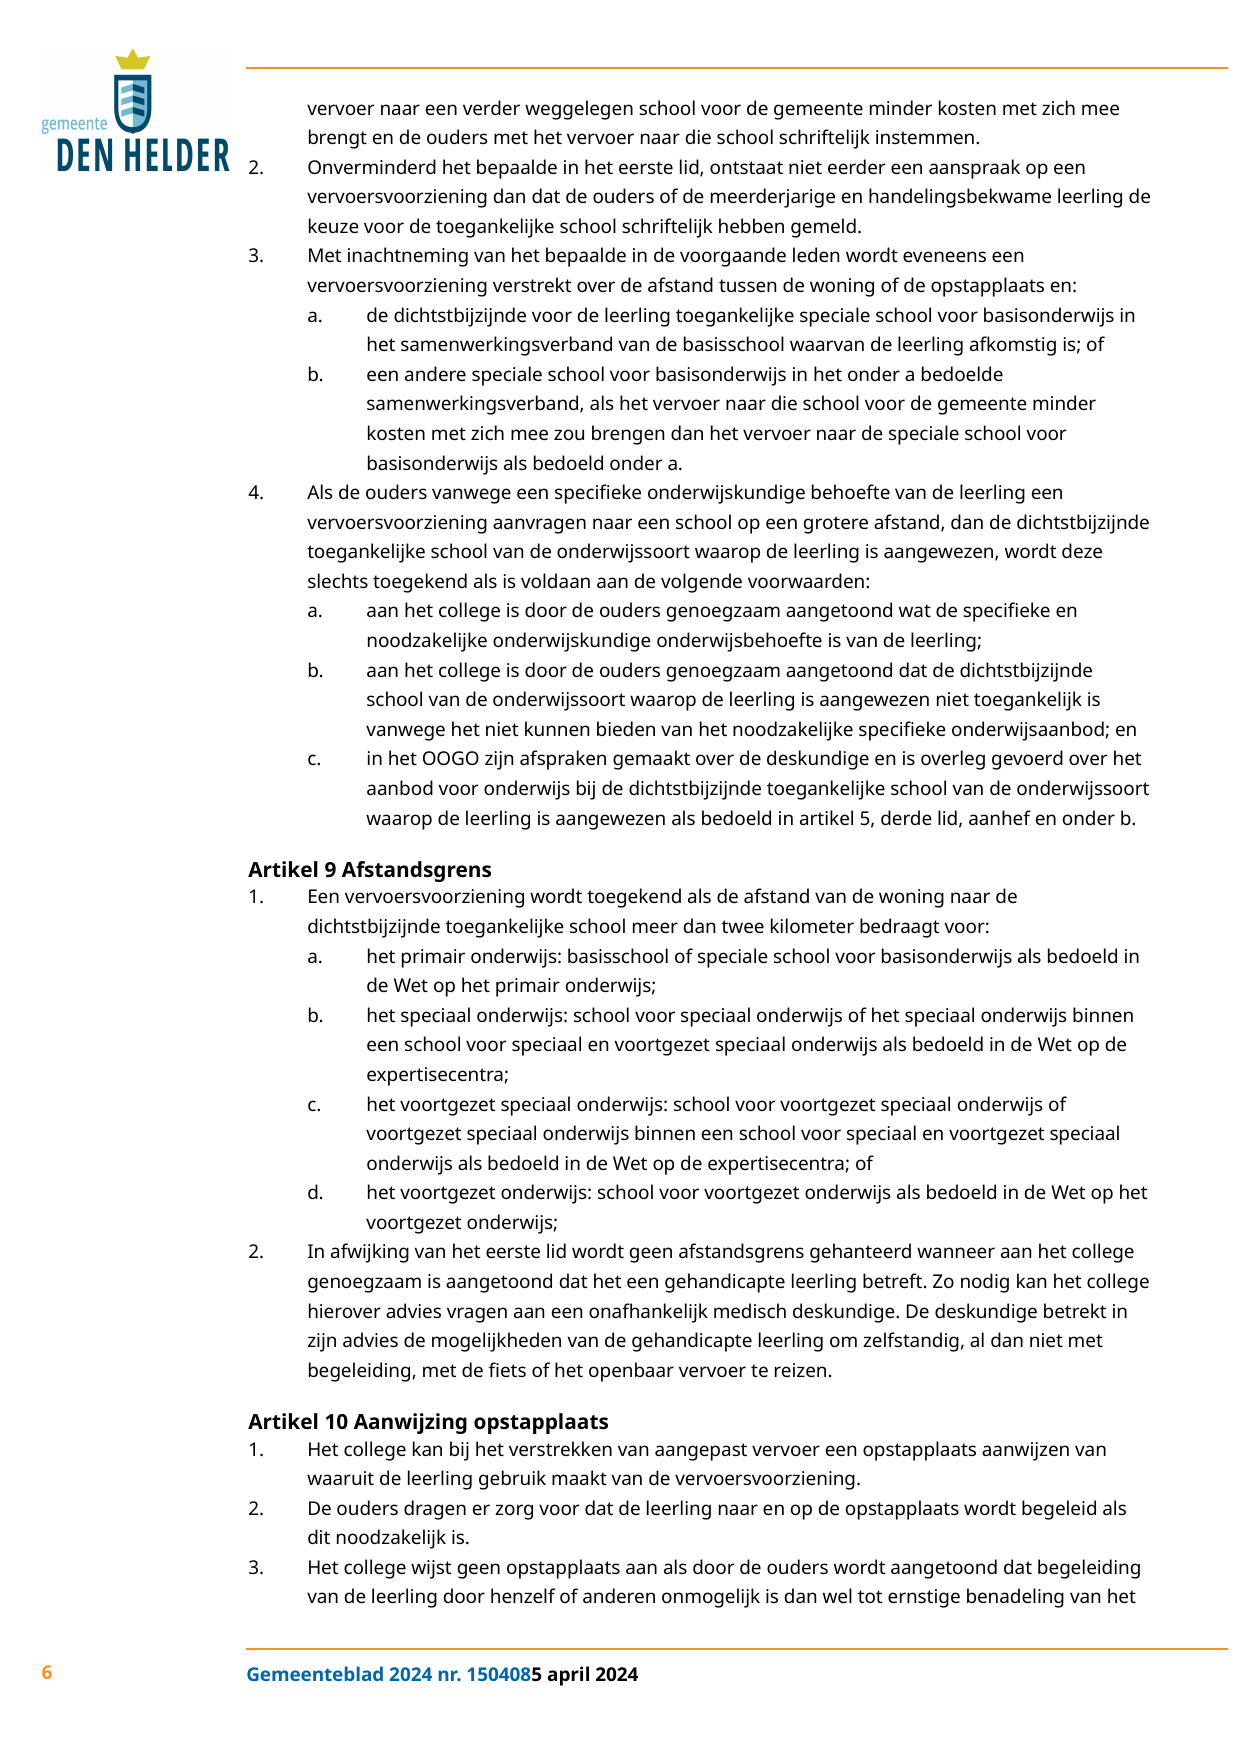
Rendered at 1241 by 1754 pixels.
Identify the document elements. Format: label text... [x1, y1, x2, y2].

text Artikel 9 Afstandsgrens [248, 855, 1152, 884]
list het voortgezet onderwijs: school voor voortgezet onderwijs als bedoeld in de Wet op het voortgezet onderwijs; [307, 1179, 1152, 1235]
picture [100, 154, 106, 172]
picture [41, 47, 231, 172]
list Een vervoersvoorziening wordt toegekend als de afstand van de woning naar de dichtstbijzijnde toegankelijke school meer dan twee kilometer bedraagt voor: [248, 884, 1152, 939]
list een andere speciale school voor basisonderwijs in het onder a bedoelde samenwerkingsverband, als het vervoer naar die school voor de gemeente minder kosten met zich mee zou brengen dan het vervoer naar de speciale school voor basisonderwijs als bedoeld onder a. [307, 361, 1152, 476]
picture [220, 160, 224, 172]
list het voortgezet speciaal onderwijs: school voor voortgezet speciaal onderwijs of voortgezet speciaal onderwijs binnen een school voor speciaal en voortgezet speciaal onderwijs als bedoeld in de Wet op de expertisecentra; of [307, 1091, 1152, 1176]
list De ouders dragen er zorg voor dat de leerling naar en op de opstapplaats wordt begeleid als dit noodzakelijk is. [248, 1495, 1152, 1550]
list Met inachtneming van het bepaalde in de voorgaande leden wordt eveneens een vervoersvoorziening verstrekt over de afstand tussen de woning of de opstapplaats en: [248, 243, 1152, 298]
picture [182, 144, 187, 165]
picture [63, 144, 68, 165]
list het speciaal onderwijs: school voor speciaal onderwijs of het speciaal onderwijs binnen een school voor speciaal en voortgezet speciaal onderwijs als bedoeld in de Wet op de expertisecentra; [307, 1002, 1152, 1087]
list Het college kan bij het verstrekken van aangepast vervoer een opstapplaats aanwijzen van waaruit de leerling gebruik maakt van de vervoersvoorziening. [248, 1436, 1152, 1491]
list aan het college is door de ouders genoegzaam aangetoond wat de specifieke en noodzakelijke onderwijskundige onderwijsbehoefte is van de leerling; [307, 598, 1152, 653]
list aan het college is door de ouders genoegzaam aangetoond dat de dichtstbijzijnde school van de onderwijssoort waarop de leerling is aangewezen niet toegankelijk is vanwege het niet kunnen bieden van het noodzakelijke specifieke onderwijsaanbod; en [307, 657, 1152, 742]
list Als de ouders vanwege een specifieke onderwijskundige behoefte van de leerling een vervoersvoorziening aanvragen naar een school op een grotere afstand, dan de dichtstbijzijnde toegankelijke school van de onderwijssoort waarop de leerling is aangewezen, wordt deze slechts toegekend als is voldaan aan de volgende voorwaarden: [248, 479, 1152, 594]
list in het OOGO zijn afspraken gemaakt over de deskundige en is overleg gevoerd over het aanbod voor onderwijs bij de dichtstbijzijnde toegankelijke school van de onderwijssoort waarop de leerling is aangewezen als bedoeld in artikel 5, derde lid, aanhef en onder b. [307, 746, 1152, 831]
list het primair onderwijs: basisschool of speciale school voor basisonderwijs als bedoeld in de Wet op het primair onderwijs; [307, 943, 1152, 998]
list Het college wijst geen opstapplaats aan als door de ouders wordt aangetoond dat begeleiding van de leerling door henzelf of anderen onmogelijk is dan wel tot ernstige benadeling van het [248, 1554, 1152, 1609]
list de dichtstbijzijnde voor de leerling toegankelijke speciale school voor basisonderwijs in het samenwerkingsverband van de basisschool waarvan de leerling afkomstig is; of [307, 302, 1152, 357]
list Onverminderd het bepaalde in het eerste lid, ontstaat niet eerder een aanspraak op een vervoersvoorziening dan dat de ouders of de meerderjarige en handelingsbekwame leerling de keuze voor de toegankelijke school schriftelijk hebben gemeld. [248, 154, 1152, 239]
text Artikel 10 Aanwijzing opstapplaats [248, 1407, 1152, 1436]
list In afwijking van het eerste lid wordt geen afstandsgrens gehanteerd wanneer aan het college genoegzaam is aangetoond dat het een gehandicapte leerling betreft. Zo nodig kan het college hierover advies vragen aan een onafhankelijk medisch deskundige. De deskundige betrekt in zijn advies de mogelijkheden van de gehandicapte leerling om zelfstandig, al dan niet met begeleiding, met de fiets of het openbaar vervoer te reizen. [248, 1239, 1152, 1383]
picture [130, 157, 135, 172]
list vervoer naar een verder weggelegen school voor de gemeente minder kosten met zich mee brengt en de ouders met het vervoer naar die school schriftelijk instemmen. [248, 95, 1152, 150]
